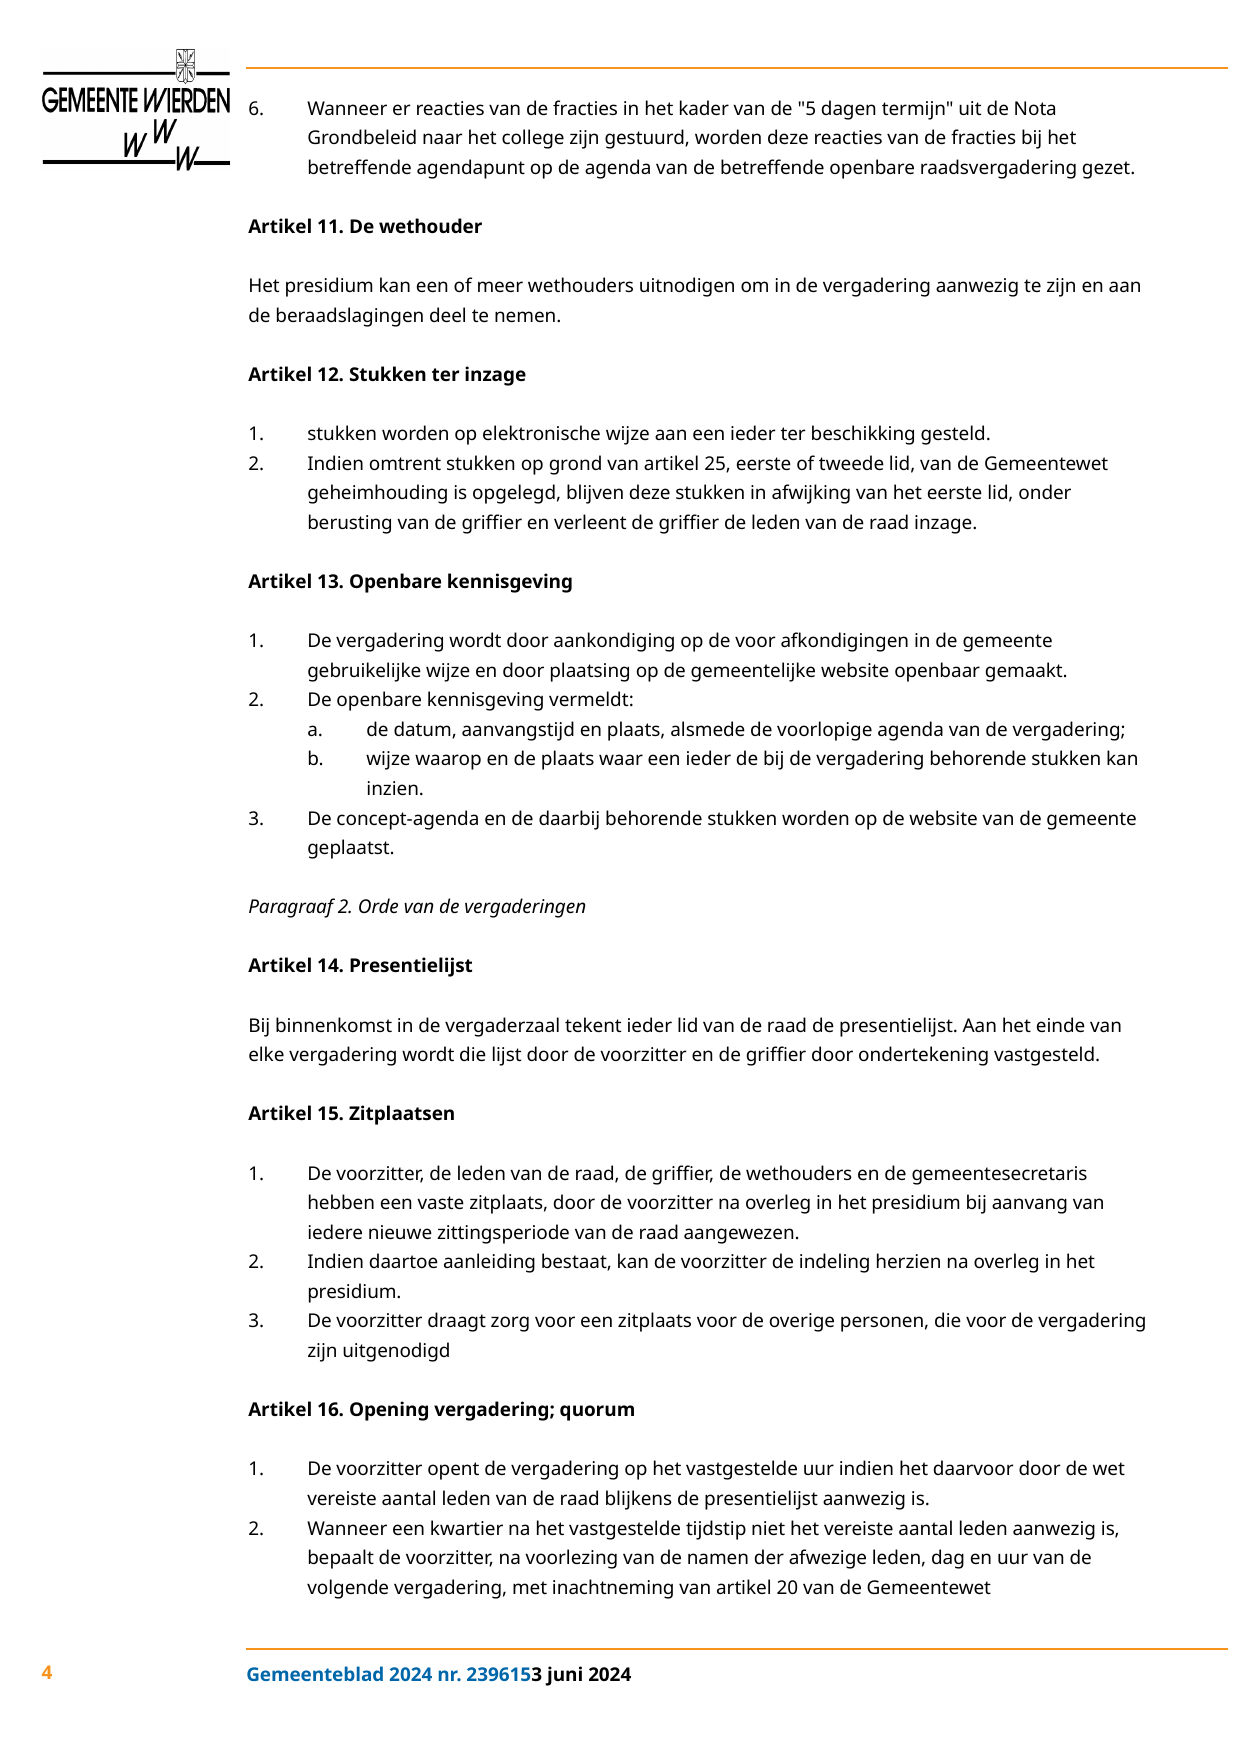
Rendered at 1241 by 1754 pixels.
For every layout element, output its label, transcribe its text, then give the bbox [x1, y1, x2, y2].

list Wanneer er reacties van de fracties in het kader van de "5 dagen termijn" uit de Nota Grondbeleid naar het college zijn gestuurd, worden deze reacties van de fracties bij het betreffende agendapunt op de agenda van de betreffende openbare raadsvergadering gezet. [248, 95, 1152, 180]
list Wanneer een kwartier na het vastgestelde tijdstip niet het vereiste aantal leden aanwezig is, bepaalt de voorzitter, na voorlezing van de namen der afwezige leden, dag en uur van de volgende vergadering, met inachtneming van artikel 20 van de Gemeentewet [248, 1515, 1152, 1600]
text Artikel 14. Presentielijst [248, 953, 1152, 978]
list wijze waarop en de plaats waar een ieder de bij de vergadering behorende stukken kan inzien. [307, 746, 1152, 801]
list De openbare kennisgeving vermeldt: [248, 686, 1152, 712]
text Artikel 16. Opening vergadering; quorum [248, 1396, 1152, 1422]
text Paragraaf 2. Orde van de vergaderingen [248, 893, 1152, 919]
list De voorzitter, de leden van de raad, de griffier, de wethouders en de gemeentesecretaris hebben een vaste zitplaats, door de voorzitter na overleg in het presidium bij aanvang van iedere nieuwe zittingsperiode van de raad aangewezen. [248, 1160, 1152, 1245]
text Bij binnenkomst in de vergaderzaal tekent ieder lid van de raad de presentielijst. Aan het einde van elke vergadering wordt die lijst door de voorzitter en de griffier door ondertekening vastgesteld. [248, 1012, 1152, 1067]
text Artikel 15. Zitplaatsen [248, 1101, 1152, 1126]
list De vergadering wordt door aankondiging op de voor afkondigingen in de gemeente gebruikelijke wijze en door plaatsing op de gemeentelijke website openbaar gemaakt. [248, 627, 1152, 683]
list De voorzitter opent de vergadering op het vastgestelde uur indien het daarvoor door de wet vereiste aantal leden van de raad blijkens de presentielijst aanwezig is. [248, 1456, 1152, 1511]
list de datum, aanvangstijd en plaats, alsmede de voorlopige agenda van de vergadering; [307, 716, 1152, 742]
list stukken worden op elektronische wijze aan een ieder ter beschikking gesteld. [248, 420, 1152, 446]
list Indien daartoe aanleiding bestaat, kan de voorzitter de indeling herzien na overleg in het presidium. [248, 1248, 1152, 1304]
list Indien omtrent stukken op grond van artikel 25, eerste of tweede lid, van de Gemeentewet geheimhouding is opgelegd, blijven deze stukken in afwijking van het eerste lid, onder berusting van de griffier en verleent de griffier de leden van de raad inzage. [248, 450, 1152, 535]
list De concept-agenda en de daarbij behorende stukken worden op de website van de gemeente geplaatst. [248, 805, 1152, 860]
list De voorzitter draagt zorg voor een zitplaats voor de overige personen, die voor de vergadering zijn uitgenodigd [248, 1308, 1152, 1363]
text Het presidium kan een of meer wethouders uitnodigen om in de vergadering aanwezig te zijn en aan de beraadslagingen deel te nemen. [248, 272, 1152, 328]
text Artikel 13. Openbare kennisgeving [248, 568, 1152, 594]
picture [41, 47, 231, 172]
text Artikel 11. De wethouder [248, 213, 1152, 239]
text Artikel 12. Stukken ter inzage [248, 361, 1152, 387]
